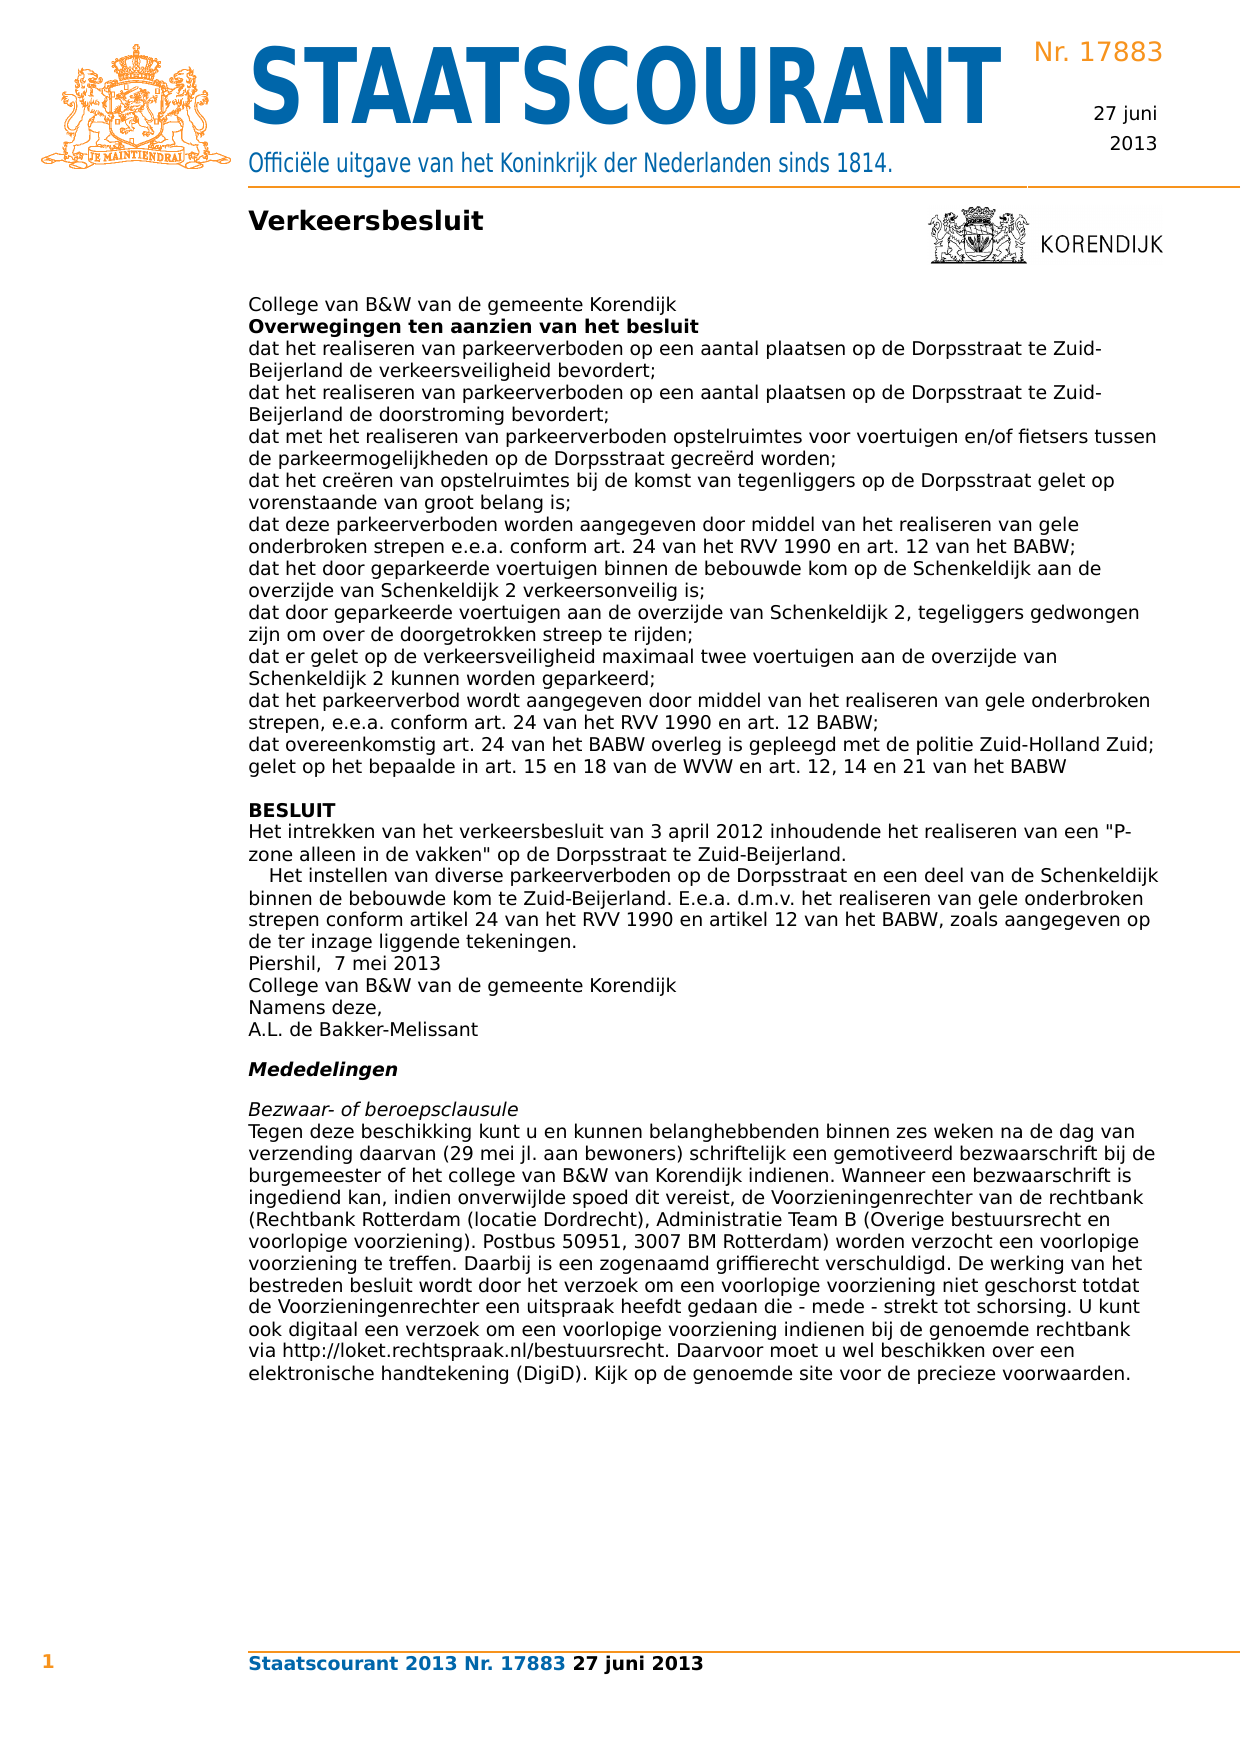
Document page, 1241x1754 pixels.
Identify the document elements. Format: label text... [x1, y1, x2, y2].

text Het instellen van diverse parkeerverboden op de Dorpsstraat en een deel van de Schenkeldijk binnen de bebouwde kom te Zuid-Beijerland. E.e.a. d.m.v. het realiseren van gele onderbroken strepen conform artikel 24 van het RVV 1990 en artikel 12 van het BABW, zoals aangegeven op de ter inzage liggende tekeningen. [248, 865, 1163, 953]
subtitle Mededelingen [248, 1059, 1163, 1081]
text A.L. de Bakker-Melissant [248, 1019, 1163, 1041]
text dat het creëren van opstelruimtes bij de komst van tegenliggers op de Dorpsstraat gelet op vorenstaande van groot belang is; [248, 470, 1163, 514]
subtitle Overwegingen ten aanzien van het besluit [248, 316, 1163, 338]
text College van B&W van de gemeente Korendijk [248, 294, 1163, 316]
text dat met het realiseren van parkeerverboden opstelruimtes voor voertuigen en/of fietsers tussen de parkeermogelijkheden op de Dorpsstraat gecreërd worden; [248, 426, 1163, 470]
text Tegen deze beschikking kunt u en kunnen belanghebbenden binnen zes weken na de dag van verzending daarvan (29 mei jl. aan bewoners) schriftelijk een gemotiveerd bezwaarschrift bij de burgemeester of het college van B&W van Korendijk indienen. Wanneer een bezwaarschrift is ingediend kan, indien onverwijlde spoed dit vereist, de Voorzieningenrechter van de rechtbank (Rechtbank Rotterdam (locatie Dordrecht), Administratie Team B (Overige bestuursrecht en voorlopige voorziening). Postbus 50951, 3007 BM Rotterdam) worden verzocht een voorlopige voorziening te treffen. Daarbij is een zogenaamd griffierecht verschuldigd. De werking van het bestreden besluit wordt door het verzoek om een voorlopige voorziening niet geschorst totdat de Voorzieningenrechter een uitspraak heefdt gedaan die - mede - strekt tot schorsing. U kunt ook digitaal een verzoek om een voorlopige voorziening indienen bij de genoemde rechtbank via http://loket.rechtspraak.nl/bestuursrecht. Daarvoor moet u wel beschikken over een elektronische handtekening (DigiD). Kijk op de genoemde site voor de precieze voorwaarden. [248, 1121, 1163, 1384]
picture [927, 205, 1164, 265]
picture [41, 44, 231, 169]
text dat het realiseren van parkeerverboden op een aantal plaatsen op de Dorpsstraat te Zuid-Beijerland de doorstroming bevordert; [248, 382, 1163, 426]
text BESLUIT [248, 799, 1163, 821]
text dat het parkeerverbod wordt aangegeven door middel van het realiseren van gele onderbroken strepen, e.e.a. conform art. 24 van het RVV 1990 en art. 12 BABW; [248, 689, 1163, 733]
text dat door geparkeerde voertuigen aan de overzijde van Schenkeldijk 2, tegeliggers gedwongen zijn om over de doorgetrokken streep te rijden; [248, 602, 1163, 646]
text dat het realiseren van parkeerverboden op een aantal plaatsen op de Dorpsstraat te Zuid-Beijerland de verkeersveiligheid bevordert; [248, 338, 1163, 382]
text gelet op het bepaalde in art. 15 en 18 van de WVW en art. 12, 14 en 21 van het BABW [248, 756, 1163, 777]
text dat er gelet op de verkeersveiligheid maximaal twee voertuigen aan de overzijde van Schenkeldijk 2 kunnen worden geparkeerd; [248, 646, 1163, 689]
text dat deze parkeerverboden worden aangegeven door middel van het realiseren van gele onderbroken strepen e.e.a. conform art. 24 van het RVV 1990 en art. 12 van het BABW; [248, 514, 1163, 558]
text Namens deze, [248, 997, 1163, 1019]
text dat het door geparkeerde voertuigen binnen de bebouwde kom op de Schenkeldijk aan de overzijde van Schenkeldijk 2 verkeersonveilig is; [248, 558, 1163, 602]
text College van B&W van de gemeente Korendijk [248, 975, 1163, 997]
text Het intrekken van het verkeersbesluit van 3 april 2012 inhoudende het realiseren van een "P-zone alleen in de vakken" op de Dorpsstraat te Zuid-Beijerland. [248, 821, 1163, 865]
subtitle Bezwaar- of beroepsclausule [248, 1099, 1163, 1121]
text dat overeenkomstig art. 24 van het BABW overleg is gepleegd met de politie Zuid-Holland Zuid; [248, 733, 1163, 756]
subtitle Verkeersbesluit [248, 206, 927, 237]
text Piershil, 7 mei 2013 [248, 953, 1163, 975]
